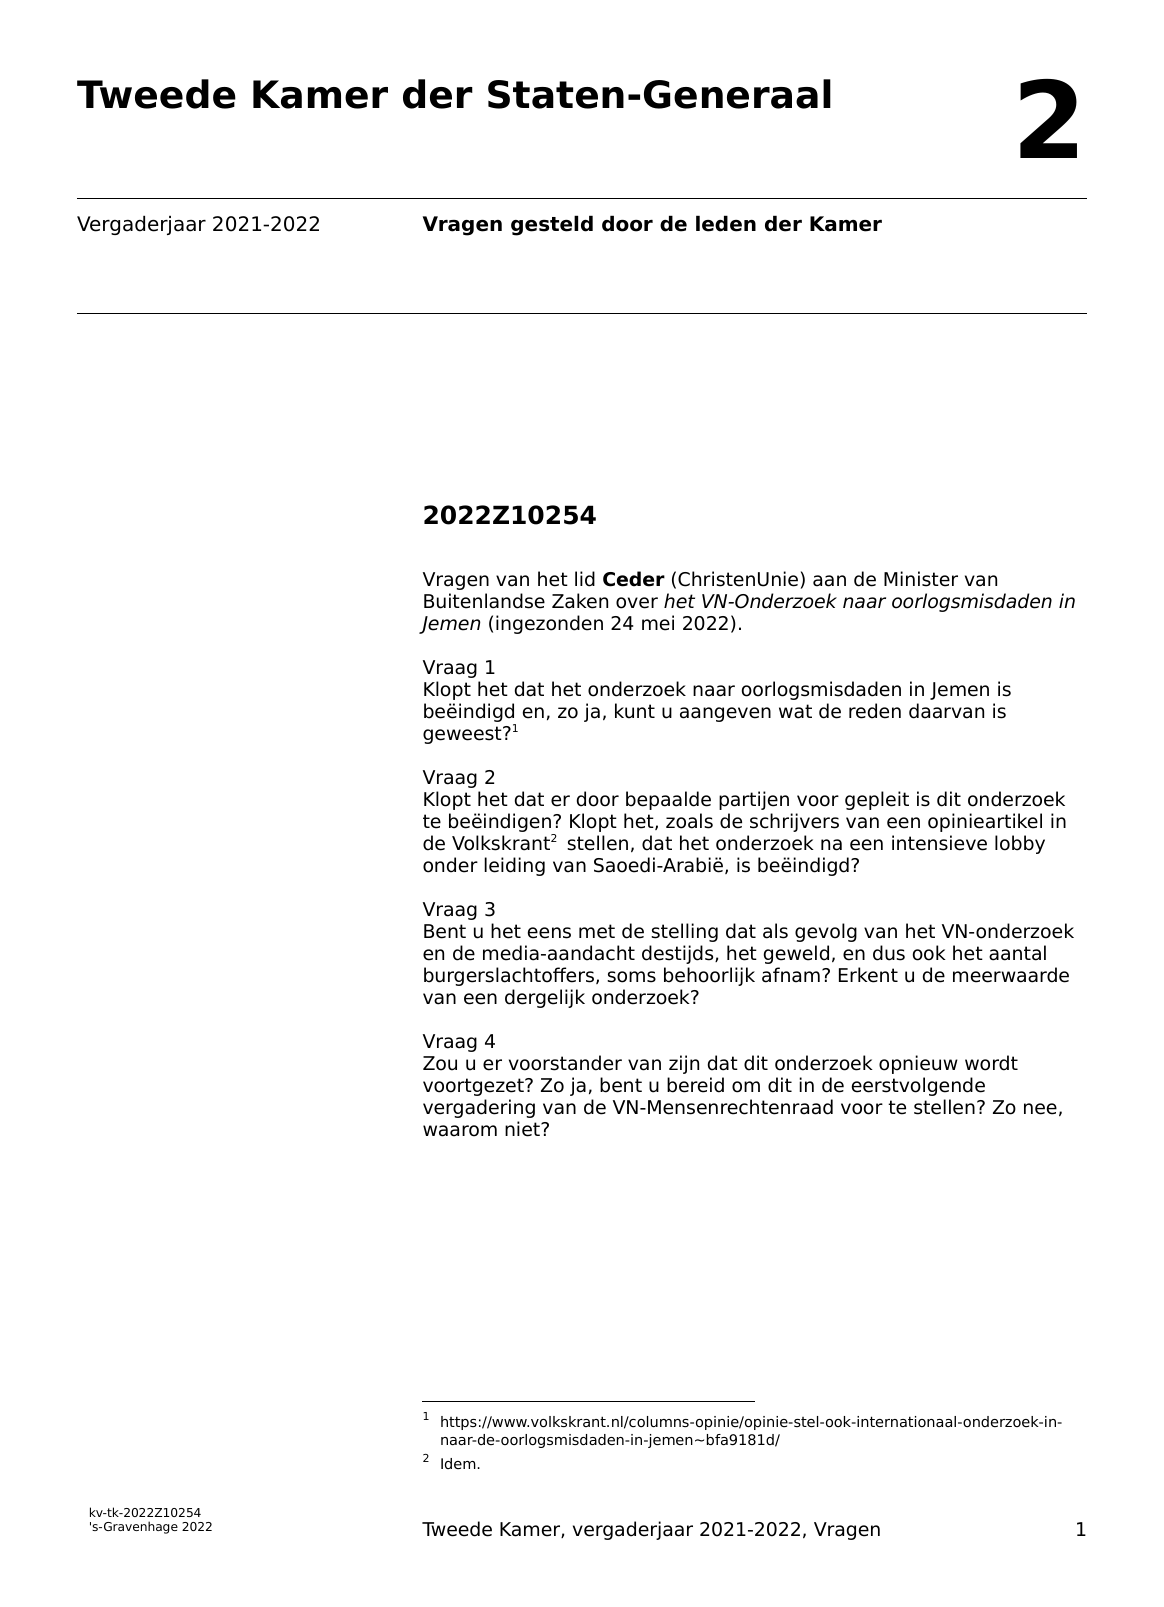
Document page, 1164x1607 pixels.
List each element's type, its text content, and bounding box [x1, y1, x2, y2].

text kv-tk-2022Z10254 [88, 1506, 323, 1520]
text Vraag 1 [422, 657, 1087, 679]
text Bent u het eens met de stelling dat als gevolg van het VN-onderzoek en de media-aandacht destijds, het geweld, en dus ook het aantal burgerslachtoffers, soms behoorlijk afnam? Erkent u de meerwaarde van een dergelijk onderzoek? [422, 921, 1087, 1009]
text Klopt het dat er door bepaalde partijen voor gepleit is dit onderzoek te beëindigen? Klopt het, zoals de schrijvers van een opinieartikel in de Volkskrant stellen, dat het onderzoek na een intensieve lobby onder leiding van Saoedi-Arabië, is beëindigd? [422, 789, 1087, 877]
text Vraag 3 [422, 899, 1087, 921]
text https://www.volkskrant.nl/columns-opinie/opinie-stel-ook-internationaal-onderzoek-in-naar-de-oorlogsmisdaden-in-jemen~bfa9181d/ [422, 1410, 1087, 1449]
text Vraag 4 [422, 1031, 1087, 1053]
table_header Tweede Kamer der Staten-Generaal [77, 59, 886, 198]
table_cell Vergaderjaar 2021-2022 [77, 199, 422, 313]
text Vragen van het lid Ceder (ChristenUnie) aan de Minister van Buitenlandse Zaken over het VN-Onderzoek naar oorlogsmisdaden in Jemen (ingezonden 24 mei 2022). [422, 569, 1087, 635]
table_cell Vragen gesteld door de leden der Kamer [422, 199, 1087, 313]
text Zou u er voorstander van zijn dat dit onderzoek opnieuw wordt voortgezet? Zo ja, bent u bereid om dit in de eerstvolgende vergadering van de VN-Mensenrechtenraad voor te stellen? Zo nee, waarom niet? [422, 1053, 1087, 1141]
text 2022Z10254 [422, 501, 1087, 531]
table_header 2 [886, 59, 1087, 198]
text Klopt het dat het onderzoek naar oorlogsmisdaden in Jemen is beëindigd en, zo ja, kunt u aangeven wat de reden daarvan is geweest? [422, 679, 1087, 745]
text Vraag 2 [422, 767, 1087, 789]
text Idem. [422, 1452, 1087, 1474]
text 's-Gravenhage 2022 [88, 1520, 323, 1534]
